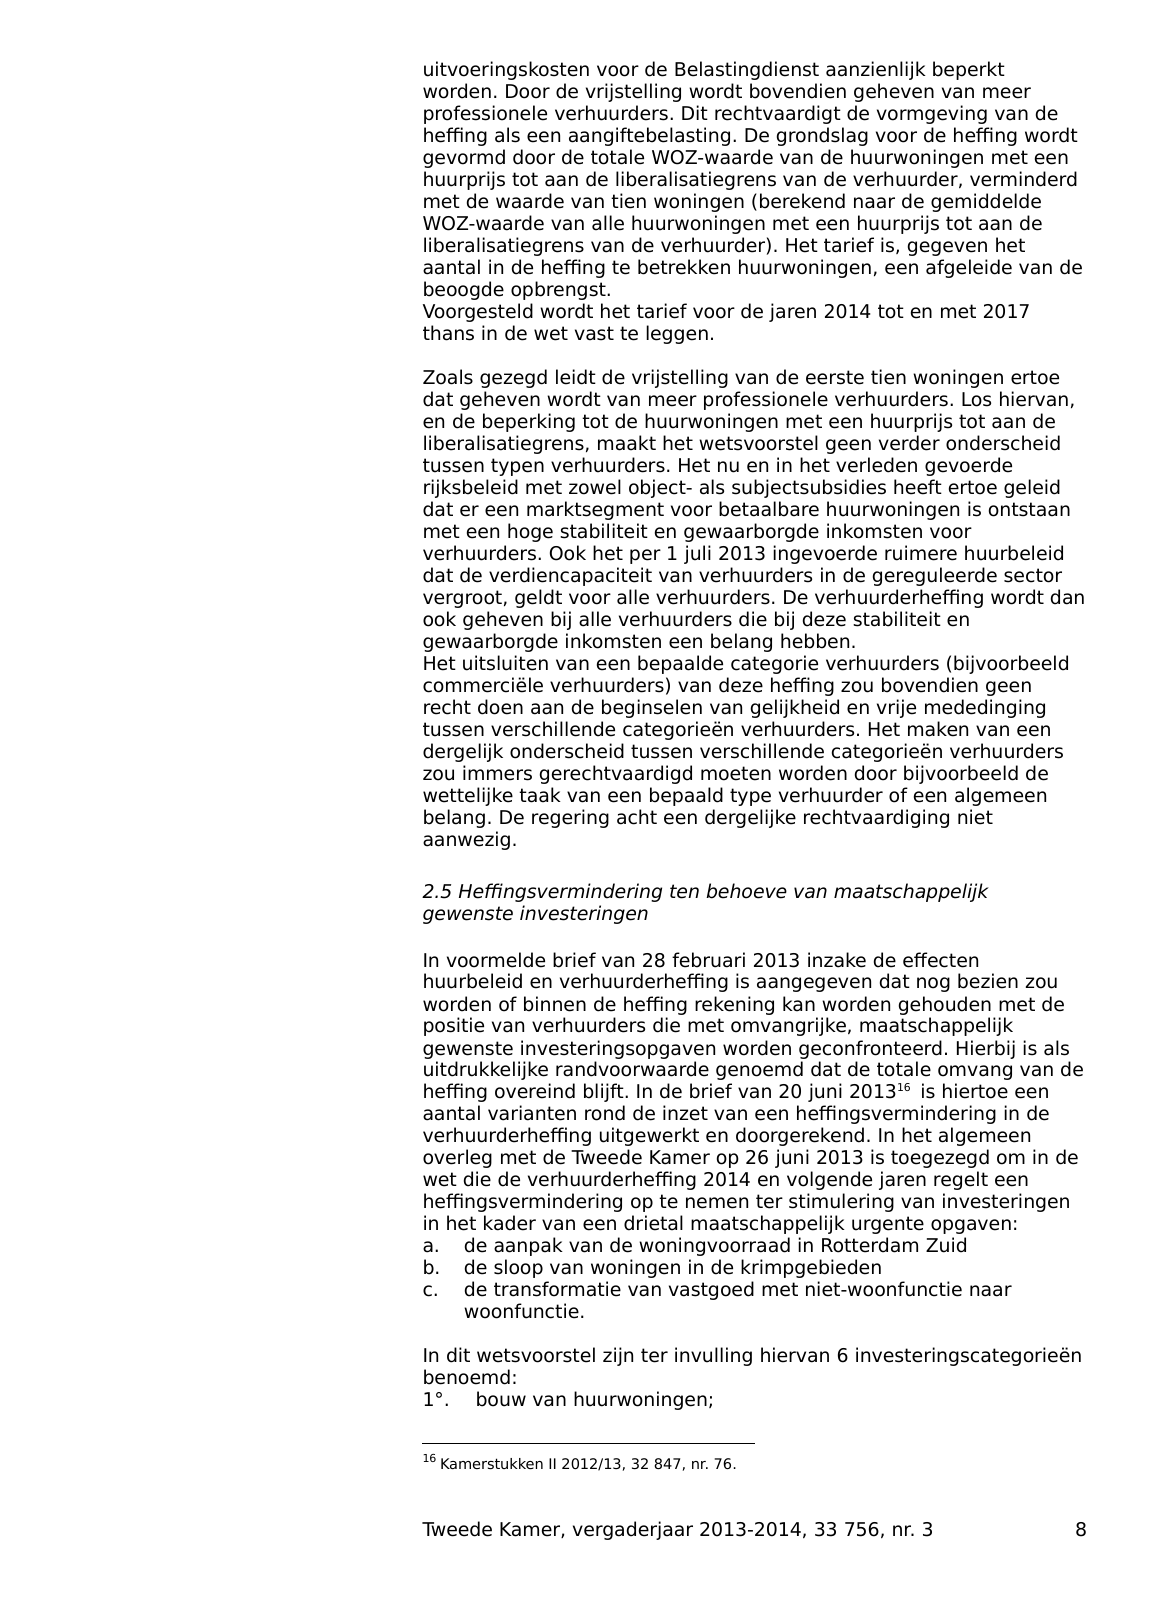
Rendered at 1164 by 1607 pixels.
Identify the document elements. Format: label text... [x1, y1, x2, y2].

text b. de sloop van woningen in de krimpgebieden [422, 1257, 1087, 1279]
text Zoals gezegd leidt de vrijstelling van de eerste tien woningen ertoe dat geheven wordt van meer professionele verhuurders. Los hiervan, en de beperking tot de huurwoningen met een huurprijs tot aan de liberalisatiegrens, maakt het wetsvoorstel geen verder onderscheid tussen typen verhuurders. Het nu en in het verleden gevoerde rijksbeleid met zowel object- als subjectsubsidies heeft ertoe geleid dat er een marktsegment voor betaalbare huurwoningen is ontstaan met een hoge stabiliteit en gewaarborgde inkomsten voor verhuurders. Ook het per 1 juli 2013 ingevoerde ruimere huurbeleid dat de verdiencapaciteit van verhuurders in de gereguleerde sector vergroot, geldt voor alle verhuurders. De verhuurderheffing wordt dan ook geheven bij alle verhuurders die bij deze stabiliteit en gewaarborgde inkomsten een belang hebben. [422, 367, 1087, 653]
text In voormelde brief van 28 februari 2013 inzake de effecten huurbeleid en verhuurderheffing is aangegeven dat nog bezien zou worden of binnen de heffing rekening kan worden gehouden met de positie van verhuurders die met omvangrijke, maatschappelijk gewenste investeringsopgaven worden geconfronteerd. Hierbij is als uitdrukkelijke randvoorwaarde genoemd dat de totale omvang van de heffing overeind blijft. In de brief van 20 juni 2013 is hiertoe een aantal varianten rond de inzet van een heffingsvermindering in de verhuurderheffing uitgewerkt en doorgerekend. In het algemeen overleg met de Tweede Kamer op 26 juni 2013 is toegezegd om in de wet die de verhuurderheffing 2014 en volgende jaren regelt een heffingsvermindering op te nemen ter stimulering van investeringen in het kader van een drietal maatschappelijk urgente opgaven: [422, 949, 1087, 1235]
text In dit wetsvoorstel zijn ter invulling hiervan 6 investeringscategorieën benoemd: [422, 1345, 1087, 1389]
text uitvoeringskosten voor de Belastingdienst aanzienlijk beperkt worden. Door de vrijstelling wordt bovendien geheven van meer professionele verhuurders. Dit rechtvaardigt de vormgeving van de heffing als een aangiftebelasting. De grondslag voor de heffing wordt gevormd door de totale WOZ-waarde van de huurwoningen met een huurprijs tot aan de liberalisatiegrens van de verhuurder, verminderd met de waarde van tien woningen (berekend naar de gemiddelde WOZ-waarde van alle huurwoningen met een huurprijs tot aan de liberalisatiegrens van de verhuurder). Het tarief is, gegeven het aantal in de heffing te betrekken huurwoningen, een afgeleide van de beoogde opbrengst. [422, 59, 1087, 301]
text c. de transformatie van vastgoed met niet-woonfunctie naar woonfunctie. [422, 1279, 1087, 1323]
text Het uitsluiten van een bepaalde categorie verhuurders (bijvoorbeeld commerciële verhuurders) van deze heffing zou bovendien geen recht doen aan de beginselen van gelijkheid en vrije mededinging tussen verschillende categorieën verhuurders. Het maken van een dergelijk onderscheid tussen verschillende categorieën verhuurders zou immers gerechtvaardigd moeten worden door bijvoorbeeld de wettelijke taak van een bepaald type verhuurder of een algemeen belang. De regering acht een dergelijke rechtvaardiging niet aanwezig. [422, 653, 1087, 851]
text Voorgesteld wordt het tarief voor de jaren 2014 tot en met 2017 thans in de wet vast te leggen. [422, 301, 1087, 345]
text 1°. bouw van huurwoningen; [422, 1389, 1087, 1411]
text Kamerstukken II 2012/13, 32 847, nr. 76. [422, 1452, 1087, 1474]
subtitle 2.5 Heffingsvermindering ten behoeve van maatschappelijk gewenste investeringen [422, 881, 1087, 924]
text a. de aanpak van de woningvoorraad in Rotterdam Zuid [422, 1235, 1087, 1257]
